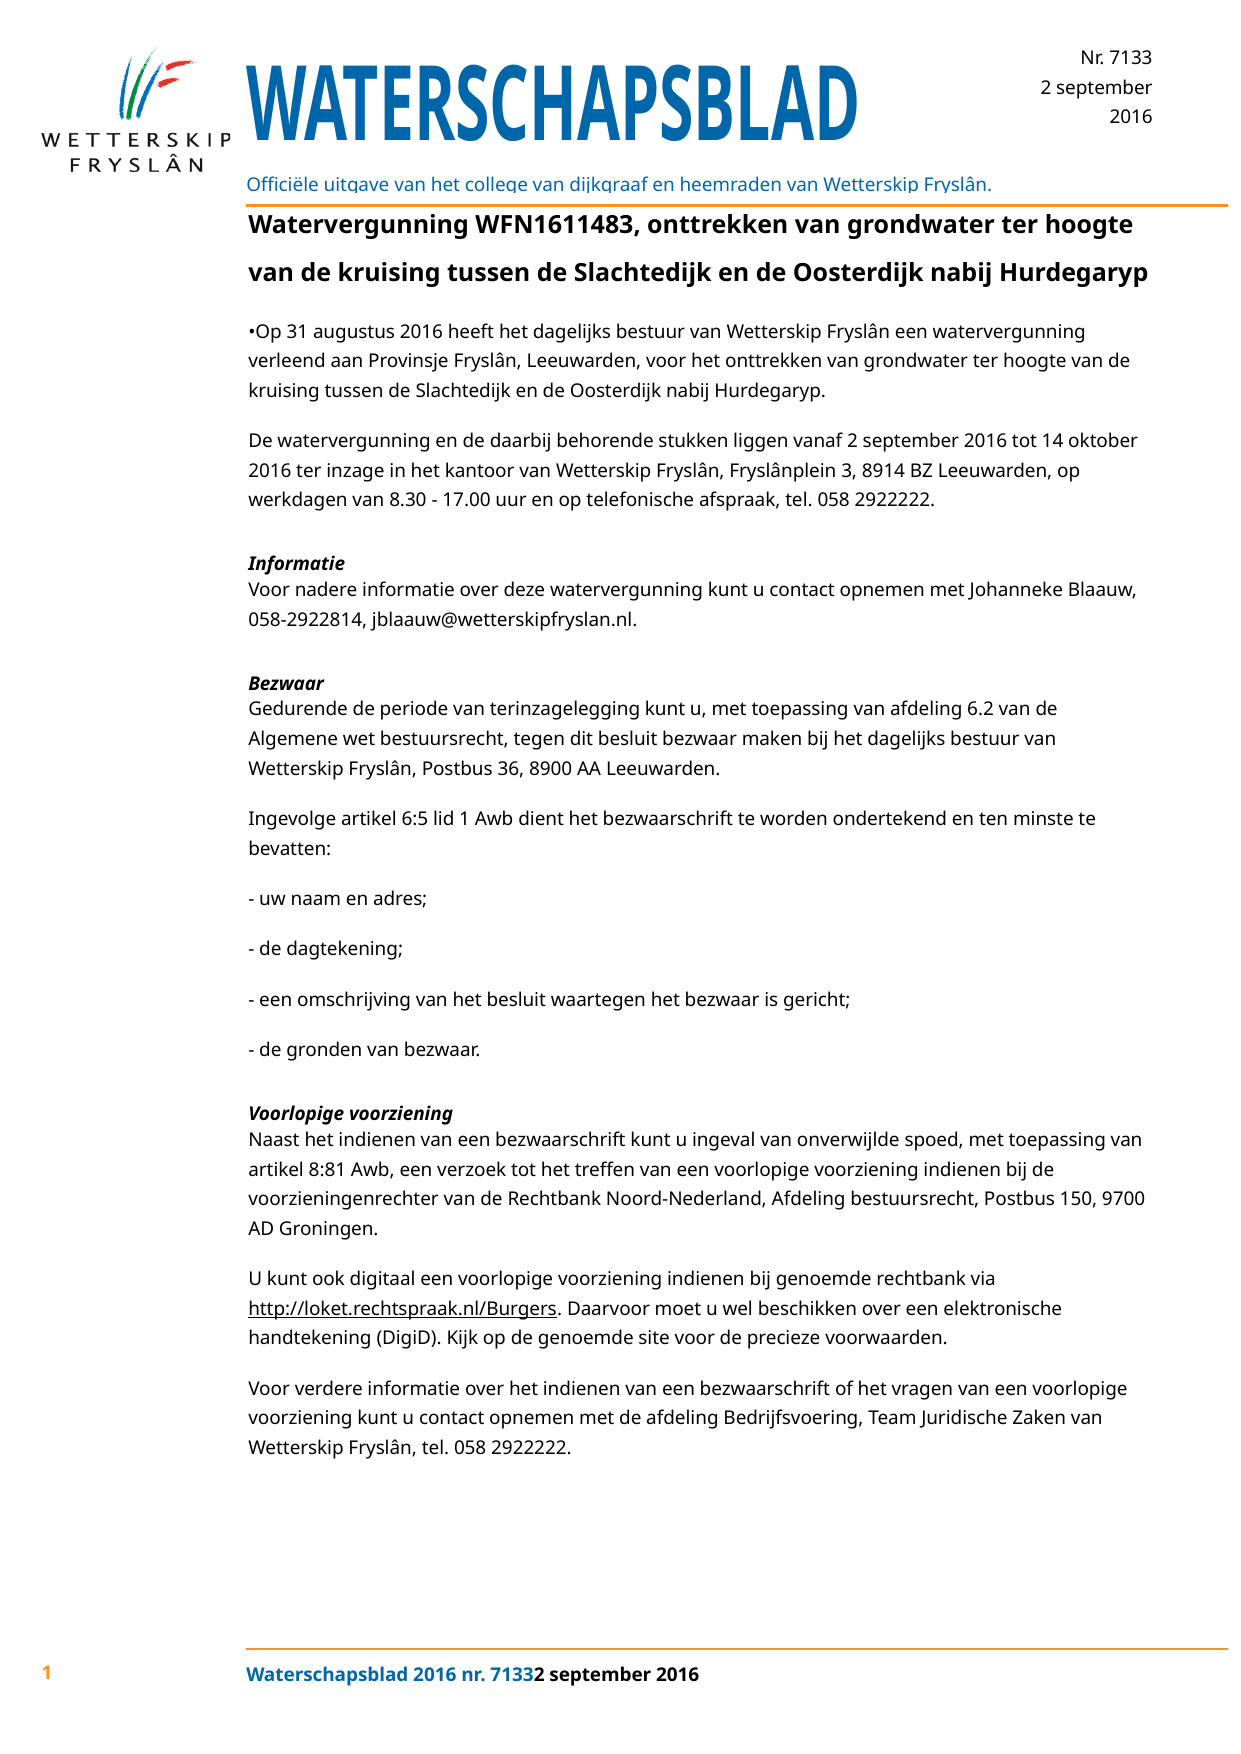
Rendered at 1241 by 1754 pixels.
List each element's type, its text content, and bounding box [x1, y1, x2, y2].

text Ingevolge artikel 6:5 lid 1 Awb dient het bezwaarschrift te worden ondertekend en ten minste te bevatten: [248, 805, 1152, 861]
text U kunt ook digitaal een voorlopige voorziening indienen bij genoemde rechtbank via http://loket.rechtspraak.nl/Burgers. Daarvoor moet u wel beschikken over een elektronische handtekening (DigiD). Kijk op de genoemde site voor de precieze voorwaarden. [248, 1265, 1152, 1350]
text Informatie [248, 551, 1152, 576]
text Voor verdere informatie over het indienen van een bezwaarschrift of het vragen van een voorlopige voorziening kunt u contact opnemen met de afdeling Bedrijfsvoering, Team Juridische Zaken van Wetterskip Fryslân, tel. 058 2922222. [248, 1375, 1152, 1460]
text •Op 31 augustus 2016 heeft het dagelijks bestuur van Wetterskip Fryslân een watervergunning verleend aan Provinsje Fryslân, Leeuwarden, voor het onttrekken van grondwater ter hoogte van de kruising tussen de Slachtedijk en de Oosterdijk nabij Hurdegaryp. [248, 318, 1152, 403]
text Bezwaar [248, 670, 1152, 696]
picture [41, 47, 231, 172]
text Watervergunning WFN1611483, onttrekken van grondwater ter hoogte van de kruising tussen de Slachtedijk en de Oosterdijk nabij Hurdegaryp [248, 207, 1152, 288]
text - een omschrijving van het besluit waartegen het bezwaar is gericht; [248, 986, 1152, 1012]
text Voor nadere informatie over deze watervergunning kunt u contact opnemen met Johanneke Blaauw, 058-2922814, jblaauw@wetterskipfryslan.nl. [248, 576, 1152, 632]
text - uw naam en adres; [248, 885, 1152, 911]
text De watervergunning en de daarbij behorende stukken liggen vanaf 2 september 2016 tot 14 oktober 2016 ter inzage in het kantoor van Wetterskip Fryslân, Fryslânplein 3, 8914 BZ Leeuwarden, op werkdagen van 8.30 - 17.00 uur en op telefonische afspraak, tel. 058 2922222. [248, 427, 1152, 512]
text Gedurende de periode van terinzagelegging kunt u, met toepassing van afdeling 6.2 van de Algemene wet bestuursrecht, tegen dit besluit bezwaar maken bij het dagelijks bestuur van Wetterskip Fryslân, Postbus 36, 8900 AA Leeuwarden. [248, 696, 1152, 781]
text - de dagtekening; [248, 936, 1152, 961]
text - de gronden van bezwaar. [248, 1036, 1152, 1062]
text Voorlopige voorziening [248, 1100, 1152, 1126]
text Naast het indienen van een bezwaarschrift kunt u ingeval van onverwijlde spoed, met toepassing van artikel 8:81 Awb, een verzoek tot het treffen van een voorlopige voorziening indienen bij de voorzieningenrechter van de Rechtbank Noord-Nederland, Afdeling bestuursrecht, Postbus 150, 9700 AD Groningen. [248, 1126, 1152, 1241]
